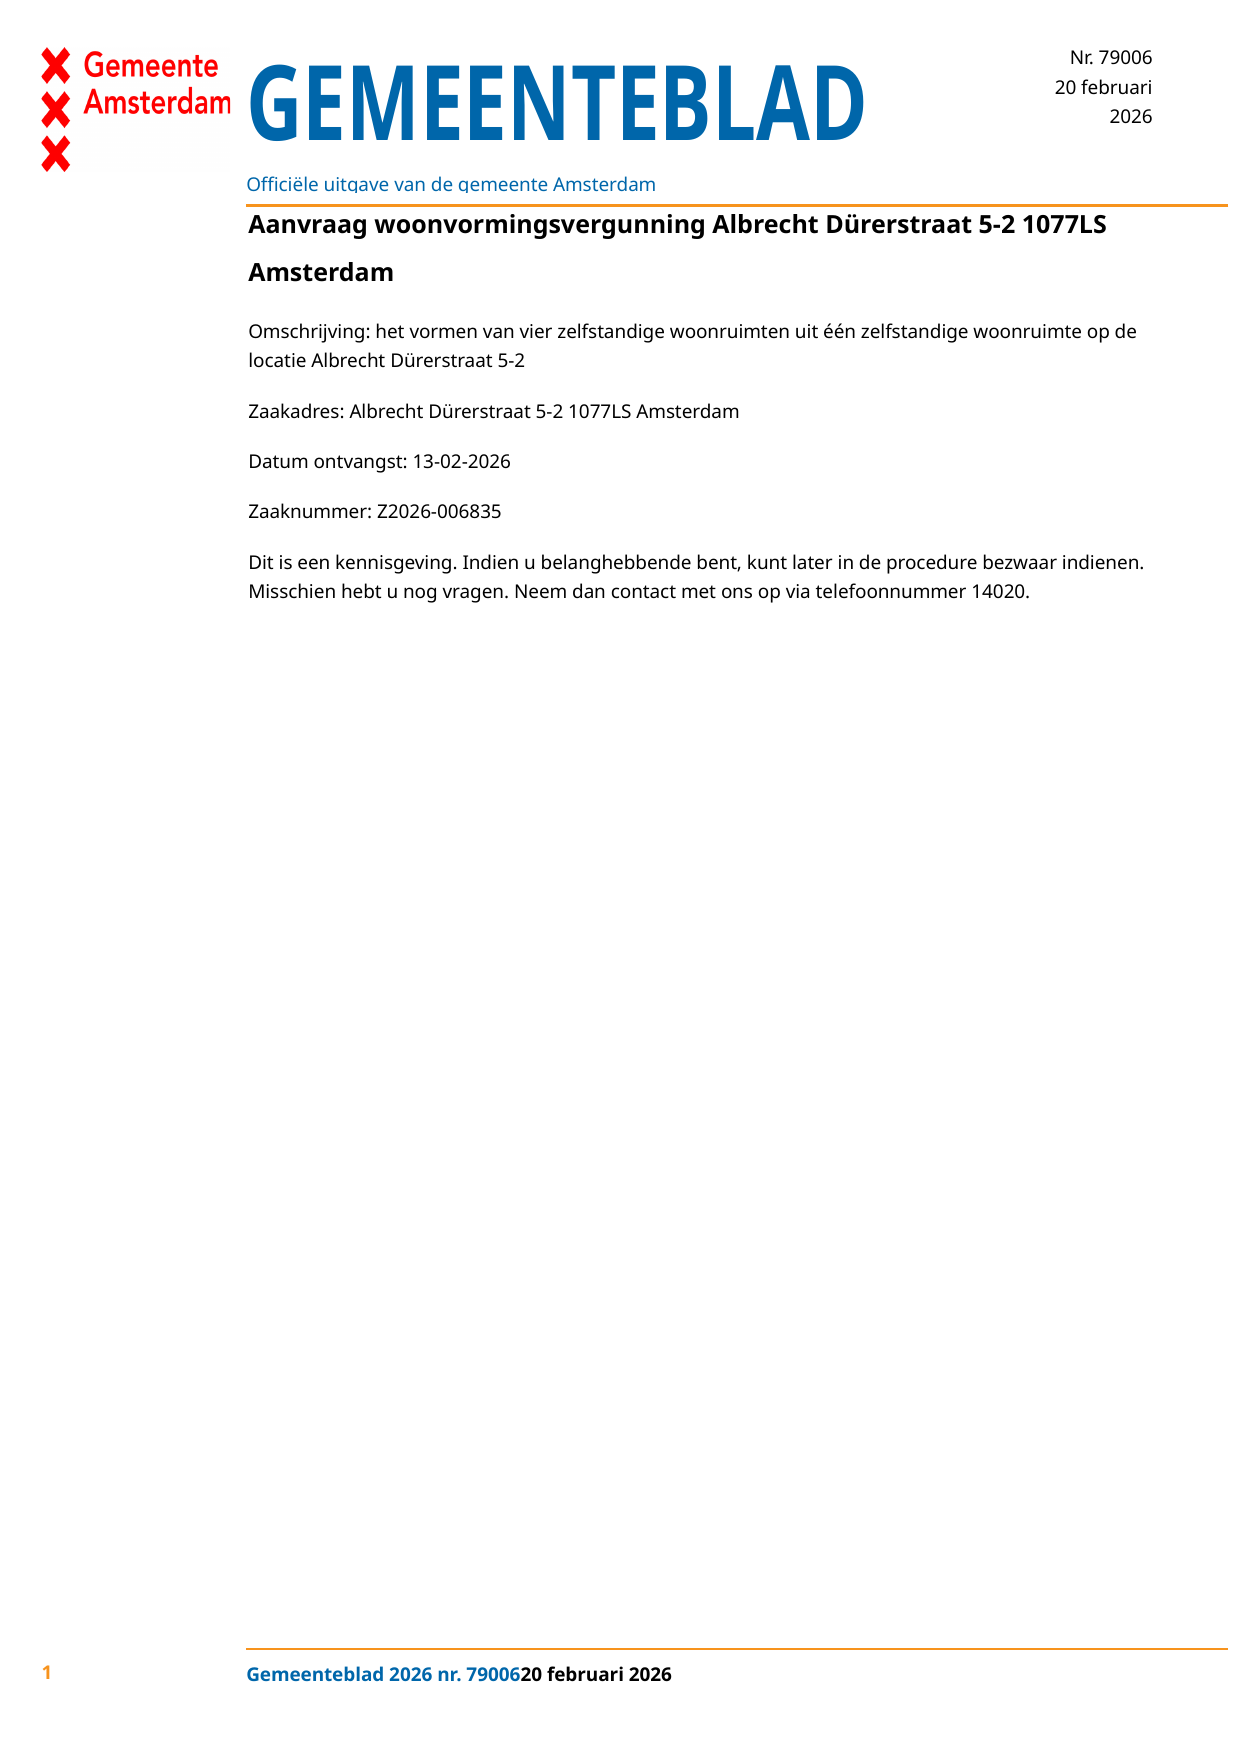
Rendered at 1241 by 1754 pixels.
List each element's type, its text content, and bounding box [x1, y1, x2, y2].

text Aanvraag woonvormingsvergunning Albrecht Dürerstraat 5-2 1077LS Amsterdam [248, 207, 1152, 288]
picture [41, 47, 231, 172]
text Zaaknummer: Z2026-006835 [248, 499, 1152, 524]
text Datum ontvangst: 13-02-2026 [248, 448, 1152, 474]
text Omschrijving: het vormen van vier zelfstandige woonruimten uit één zelfstandige woonruimte op de locatie Albrecht Dürerstraat 5-2 [248, 318, 1152, 373]
text Zaakadres: Albrecht Dürerstraat 5-2 1077LS Amsterdam [248, 398, 1152, 424]
text Dit is een kennisgeving. Indien u belanghebbende bent, kunt later in de procedure bezwaar indienen. Misschien hebt u nog vragen. Neem dan contact met ons op via telefoonnummer 14020. [248, 549, 1152, 604]
